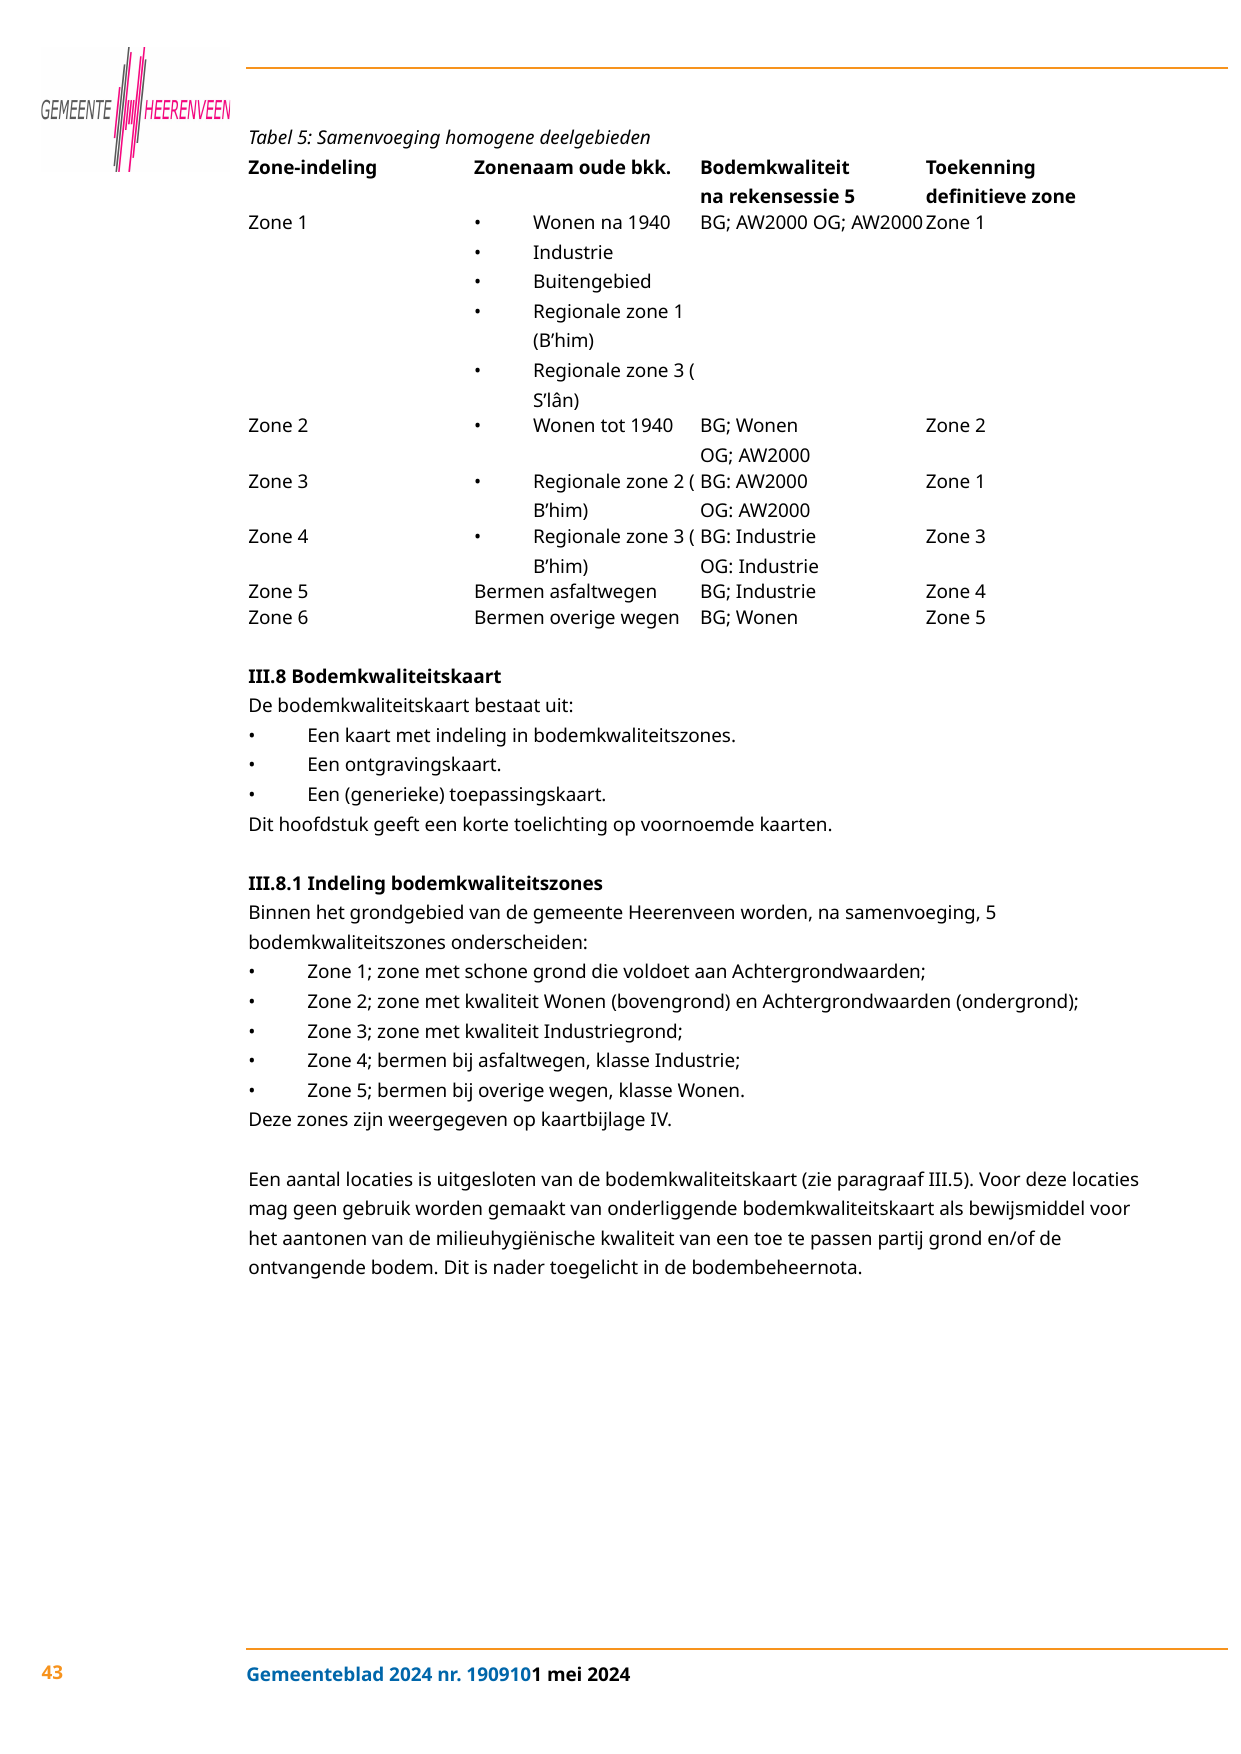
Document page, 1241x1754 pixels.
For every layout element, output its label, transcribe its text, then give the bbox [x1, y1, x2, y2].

list Een kaart met indeling in bodemkwaliteitszones. [248, 722, 1152, 748]
text III.8.1 Indeling bodemkwaliteitszones [248, 870, 1152, 896]
list Zone 4; bermen bij asfaltwegen, klasse Industrie; [248, 1047, 1152, 1073]
table_header Toekenning definitieve zone [926, 154, 1152, 209]
text Binnen het grondgebied van de gemeente Heerenveen worden, na samenvoeging, 5 bodemkwaliteitszones onderscheiden: [248, 899, 1152, 955]
table_cell Zone 5 [926, 604, 1152, 630]
table_cell Zone 2 [248, 413, 474, 468]
table_cell Zone 5 [248, 579, 474, 604]
picture [41, 47, 231, 172]
table_cell Zone 4 [926, 579, 1152, 604]
list Een (generieke) toepassingskaart. [248, 781, 1152, 807]
table_cell Zone 1 [926, 468, 1152, 523]
table_cell Wonen na 1940 Industrie Buitengebied Regionale zone 1 (B’him) Regionale zone 3 (S’lân) [474, 209, 700, 413]
table_cell BG: Industrie OG: Industrie [700, 523, 926, 578]
table_cell Zone 3 [248, 468, 474, 523]
table_header Zonenaam oude bkk. [474, 154, 700, 209]
list Zone 2; zone met kwaliteit Wonen (bovengrond) en Achtergrondwaarden (ondergrond); [248, 988, 1152, 1014]
text Een aantal locaties is uitgesloten van de bodemkwaliteitskaart (zie paragraaf III.5). Voor deze locaties mag geen gebruik worden gemaakt van onderliggende bodemkwaliteitskaart als bewijsmiddel voor het aantonen van de milieuhygiënische kwaliteit van een toe te passen partij grond en/of de ontvangende bodem. Dit is nader toegelicht in de bodembeheernota. [248, 1166, 1152, 1280]
table_header Zone-indeling [248, 154, 474, 209]
text Dit hoofdstuk geeft een korte toelichting op voornoemde kaarten. [248, 811, 1152, 836]
text Tabel 5: Samenvoeging homogene deelgebieden [248, 124, 1152, 150]
table_cell Zone 1 [926, 209, 1152, 413]
list Zone 3; zone met kwaliteit Industriegrond; [248, 1018, 1152, 1043]
list Een ontgravingskaart. [248, 752, 1152, 777]
table_cell BG: AW2000 OG: AW2000 [700, 468, 926, 523]
text De bodemkwaliteitskaart bestaat uit: [248, 692, 1152, 718]
text III.8 Bodemkwaliteitskaart [248, 663, 1152, 688]
table_cell Zone 6 [248, 604, 474, 630]
table_cell Zone 3 [926, 523, 1152, 578]
table_cell Bermen overige wegen [474, 604, 700, 630]
table_cell BG; Wonen [700, 604, 926, 630]
table_cell Bermen asfaltwegen [474, 579, 700, 604]
text Deze zones zijn weergegeven op kaartbijlage IV. [248, 1107, 1152, 1132]
list Zone 1; zone met schone grond die voldoet aan Achtergrondwaarden; [248, 959, 1152, 984]
list Zone 5; bermen bij overige wegen, klasse Wonen. [248, 1077, 1152, 1103]
table_cell Zone 4 [248, 523, 474, 578]
table_header Bodemkwaliteit na rekensessie 5 [700, 154, 926, 209]
table_cell Zone 2 [926, 413, 1152, 468]
table_cell Regionale zone 2 (B’him) [474, 468, 700, 523]
table_cell Zone 1 [248, 209, 474, 413]
table_cell BG; AW2000 OG; AW2000 [700, 209, 926, 413]
table_cell Wonen tot 1940 [474, 413, 700, 468]
table_cell BG; Industrie [700, 579, 926, 604]
table_cell BG; Wonen OG; AW2000 [700, 413, 926, 468]
table_cell Regionale zone 3 (B’him) [474, 523, 700, 578]
